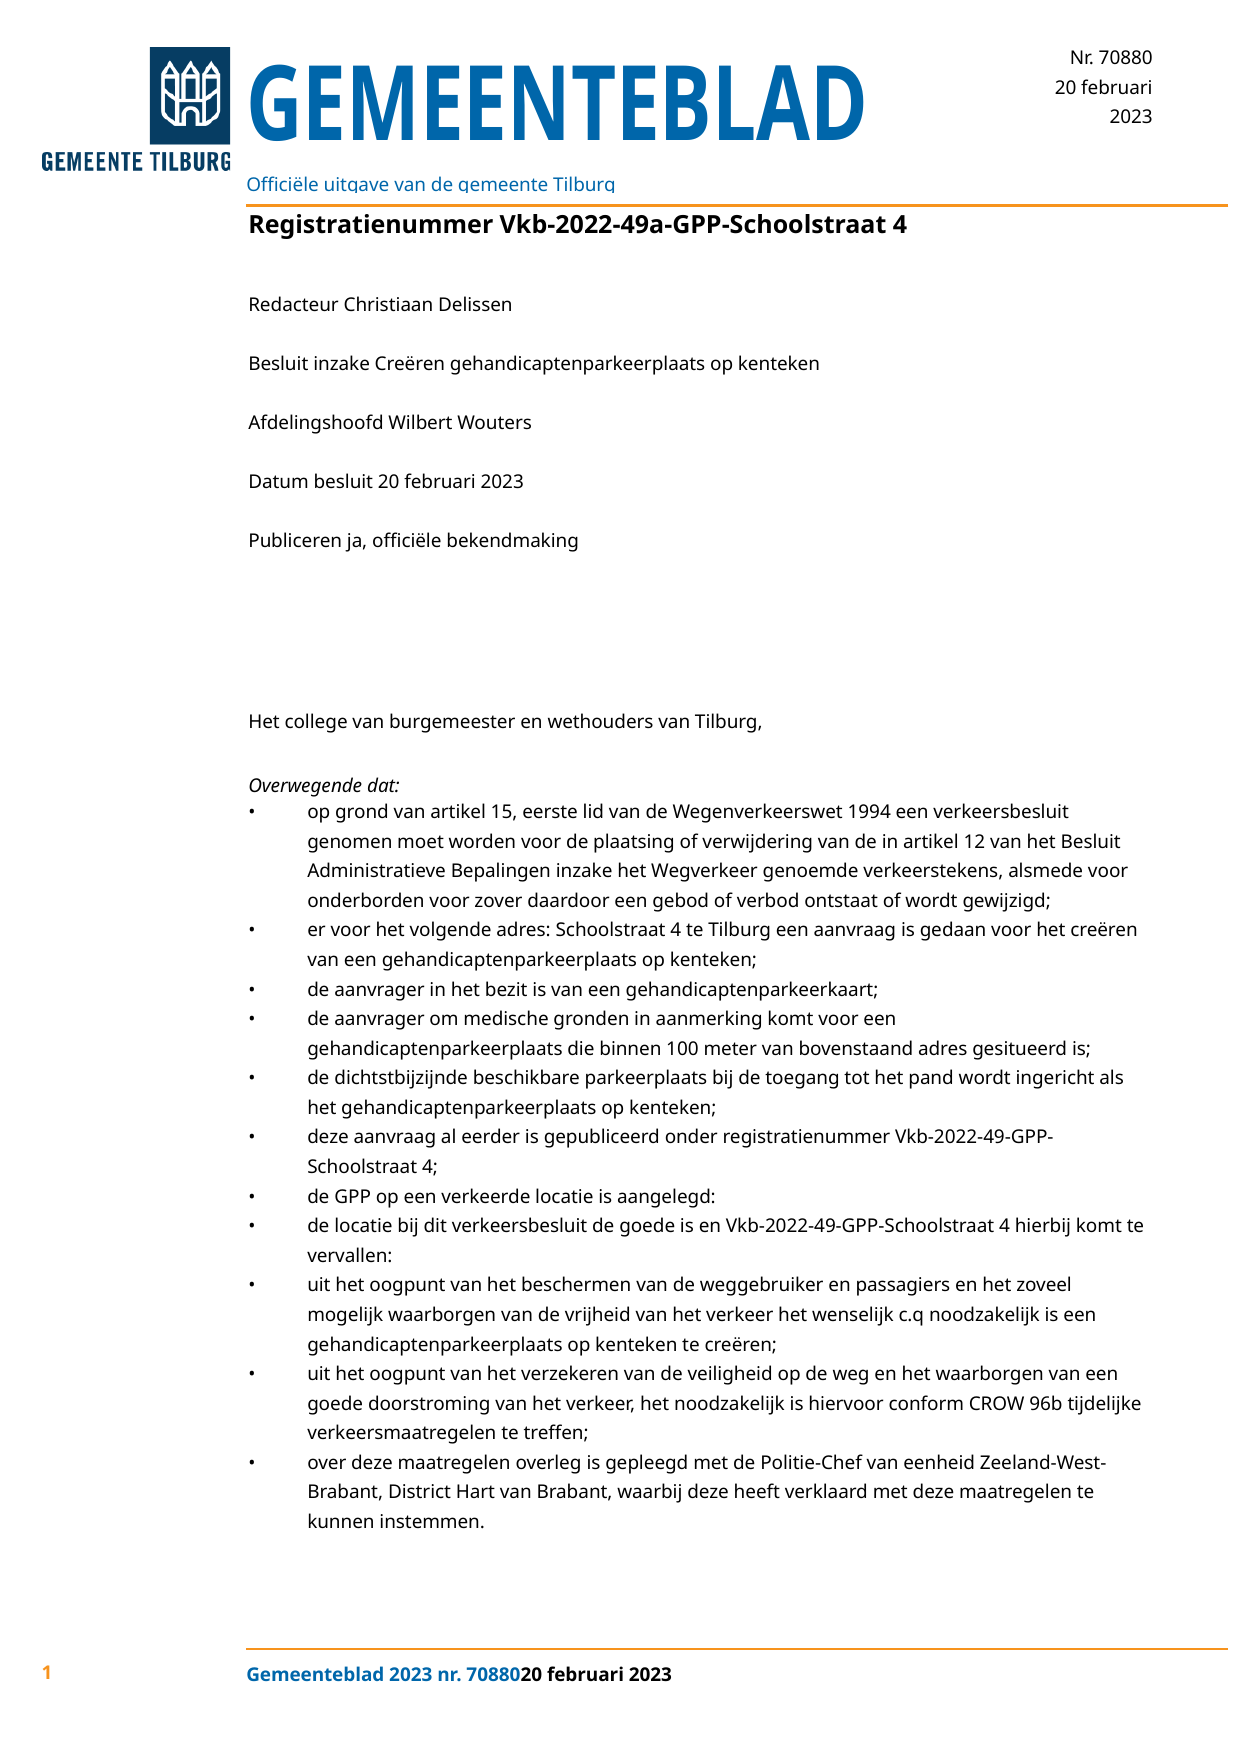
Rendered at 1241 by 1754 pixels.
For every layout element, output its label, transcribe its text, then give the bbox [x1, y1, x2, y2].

list de aanvrager in het bezit is van een gehandicaptenparkeerkaart; [248, 976, 1152, 1001]
text Redacteur Christiaan Delissen [248, 291, 1152, 317]
picture [41, 47, 231, 172]
list deze aanvraag al eerder is gepubliceerd onder registratienummer Vkb-2022-49-GPP-Schoolstraat 4; [248, 1124, 1152, 1179]
list de dichtstbijzijnde beschikbare parkeerplaats bij de toegang tot het pand wordt ingericht als het gehandicaptenparkeerplaats op kenteken; [248, 1064, 1152, 1120]
text Datum besluit 20 februari 2023 [248, 468, 1152, 494]
list de aanvrager om medische gronden in aanmerking komt voor een gehandicaptenparkeerplaats die binnen 100 meter van bovenstaand adres gesitueerd is; [248, 1005, 1152, 1061]
text Registratienummer Vkb-2022-49a-GPP-Schoolstraat 4 [248, 207, 1152, 241]
list de locatie bij dit verkeersbesluit de goede is en Vkb-2022-49-GPP-Schoolstraat 4 hierbij komt te vervallen: [248, 1212, 1152, 1268]
list over deze maatregelen overleg is gepleegd met de Politie-Chef van eenheid Zeeland-West-Brabant, District Hart van Brabant, waarbij deze heeft verklaard met deze maatregelen te kunnen instemmen. [248, 1449, 1152, 1534]
list de GPP op een verkeerde locatie is aangelegd: [248, 1183, 1152, 1208]
text Overwegende dat: [248, 772, 1152, 798]
list uit het oogpunt van het verzekeren van de veiligheid op de weg en het waarborgen van een goede doorstroming van het verkeer, het noodzakelijk is hiervoor conform CROW 96b tijdelijke verkeersmaatregelen te treffen; [248, 1360, 1152, 1445]
text Besluit inzake Creëren gehandicaptenparkeerplaats op kenteken [248, 350, 1152, 376]
text Publiceren ja, officiële bekendmaking [248, 528, 1152, 553]
list uit het oogpunt van het beschermen van de weggebruiker en passagiers en het zoveel mogelijk waarborgen van de vrijheid van het verkeer het wenselijk c.q noodzakelijk is een gehandicaptenparkeerplaats op kenteken te creëren; [248, 1272, 1152, 1356]
text Het college van burgemeester en wethouders van Tilburg, [248, 708, 1152, 734]
list op grond van artikel 15, eerste lid van de Wegenverkeerswet 1994 een verkeersbesluit genomen moet worden voor de plaatsing of verwijdering van de in artikel 12 van het Besluit Administratieve Bepalingen inzake het Wegverkeer genoemde verkeerstekens, alsmede voor onderborden voor zover daardoor een gebod of verbod ontstaat of wordt gewijzigd; [248, 798, 1152, 913]
text Afdelingshoofd Wilbert Wouters [248, 409, 1152, 435]
list er voor het volgende adres: Schoolstraat 4 te Tilburg een aanvraag is gedaan voor het creëren van een gehandicaptenparkeerplaats op kenteken; [248, 917, 1152, 972]
